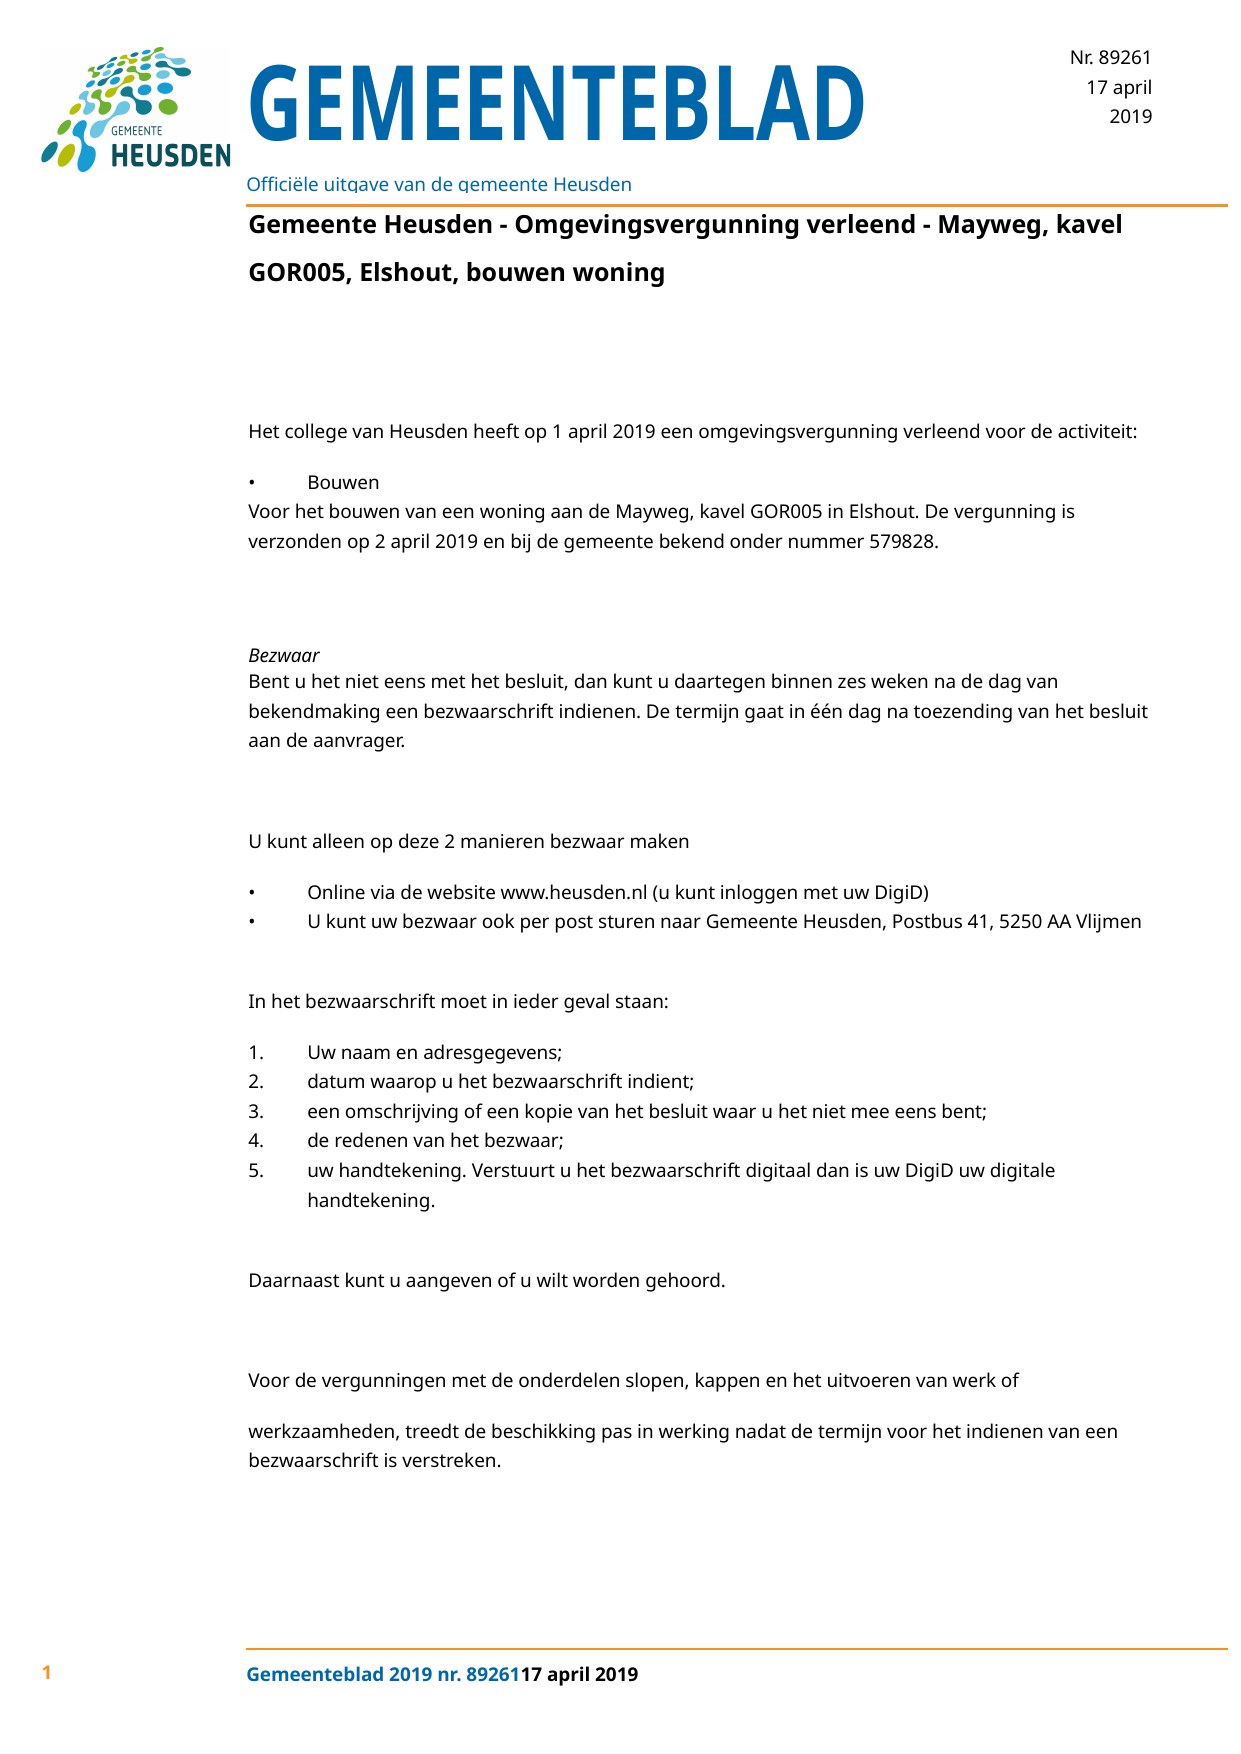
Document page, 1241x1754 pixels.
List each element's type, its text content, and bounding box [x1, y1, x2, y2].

list de redenen van het bezwaar; [248, 1128, 1152, 1153]
text Voor de vergunningen met de onderdelen slopen, kappen en het uitvoeren van werk of [248, 1368, 1152, 1393]
text Bent u het niet eens met het besluit, dan kunt u daartegen binnen zes weken na de dag van bekendmaking een bezwaarschrift indienen. De termijn gaat in één dag na toezending van het besluit aan de aanvrager. [248, 668, 1152, 753]
list Online via de website www.heusden.nl (u kunt inloggen met uw DigiD) [248, 879, 1152, 904]
text Het college van Heusden heeft op 1 april 2019 een omgevingsvergunning verleend voor de activiteit: [248, 419, 1152, 444]
list Uw naam en adresgegevens; [248, 1039, 1152, 1064]
text In het bezwaarschrift moet in ieder geval staan: [248, 988, 1152, 1014]
list U kunt uw bezwaar ook per post sturen naar Gemeente Heusden, Postbus 41, 5250 AA Vlijmen [248, 908, 1152, 934]
list een omschrijving of een kopie van het besluit waar u het niet mee eens bent; [248, 1098, 1152, 1124]
text werkzaamheden, treedt de beschikking pas in werking nadat de termijn voor het indienen van een bezwaarschrift is verstreken. [248, 1418, 1152, 1473]
text Daarnaast kunt u aangeven of u wilt worden gehoord. [248, 1267, 1152, 1292]
list Bouwen [248, 469, 1152, 495]
list datum waarop u het bezwaarschrift indient; [248, 1068, 1152, 1094]
text U kunt alleen op deze 2 manieren bezwaar maken [248, 828, 1152, 854]
text Gemeente Heusden - Omgevingsvergunning verleend - Mayweg, kavel GOR005, Elshout, bouwen woning [248, 207, 1152, 288]
picture [41, 47, 231, 172]
list uw handtekening. Verstuurt u het bezwaarschrift digitaal dan is uw DigiD uw digitale handtekening. [248, 1157, 1152, 1212]
text Bezwaar [248, 643, 1152, 668]
text Voor het bouwen van een woning aan de Mayweg, kavel GOR005 in Elshout. De vergunning is verzonden op 2 april 2019 en bij de gemeente bekend onder nummer 579828. [248, 499, 1152, 554]
